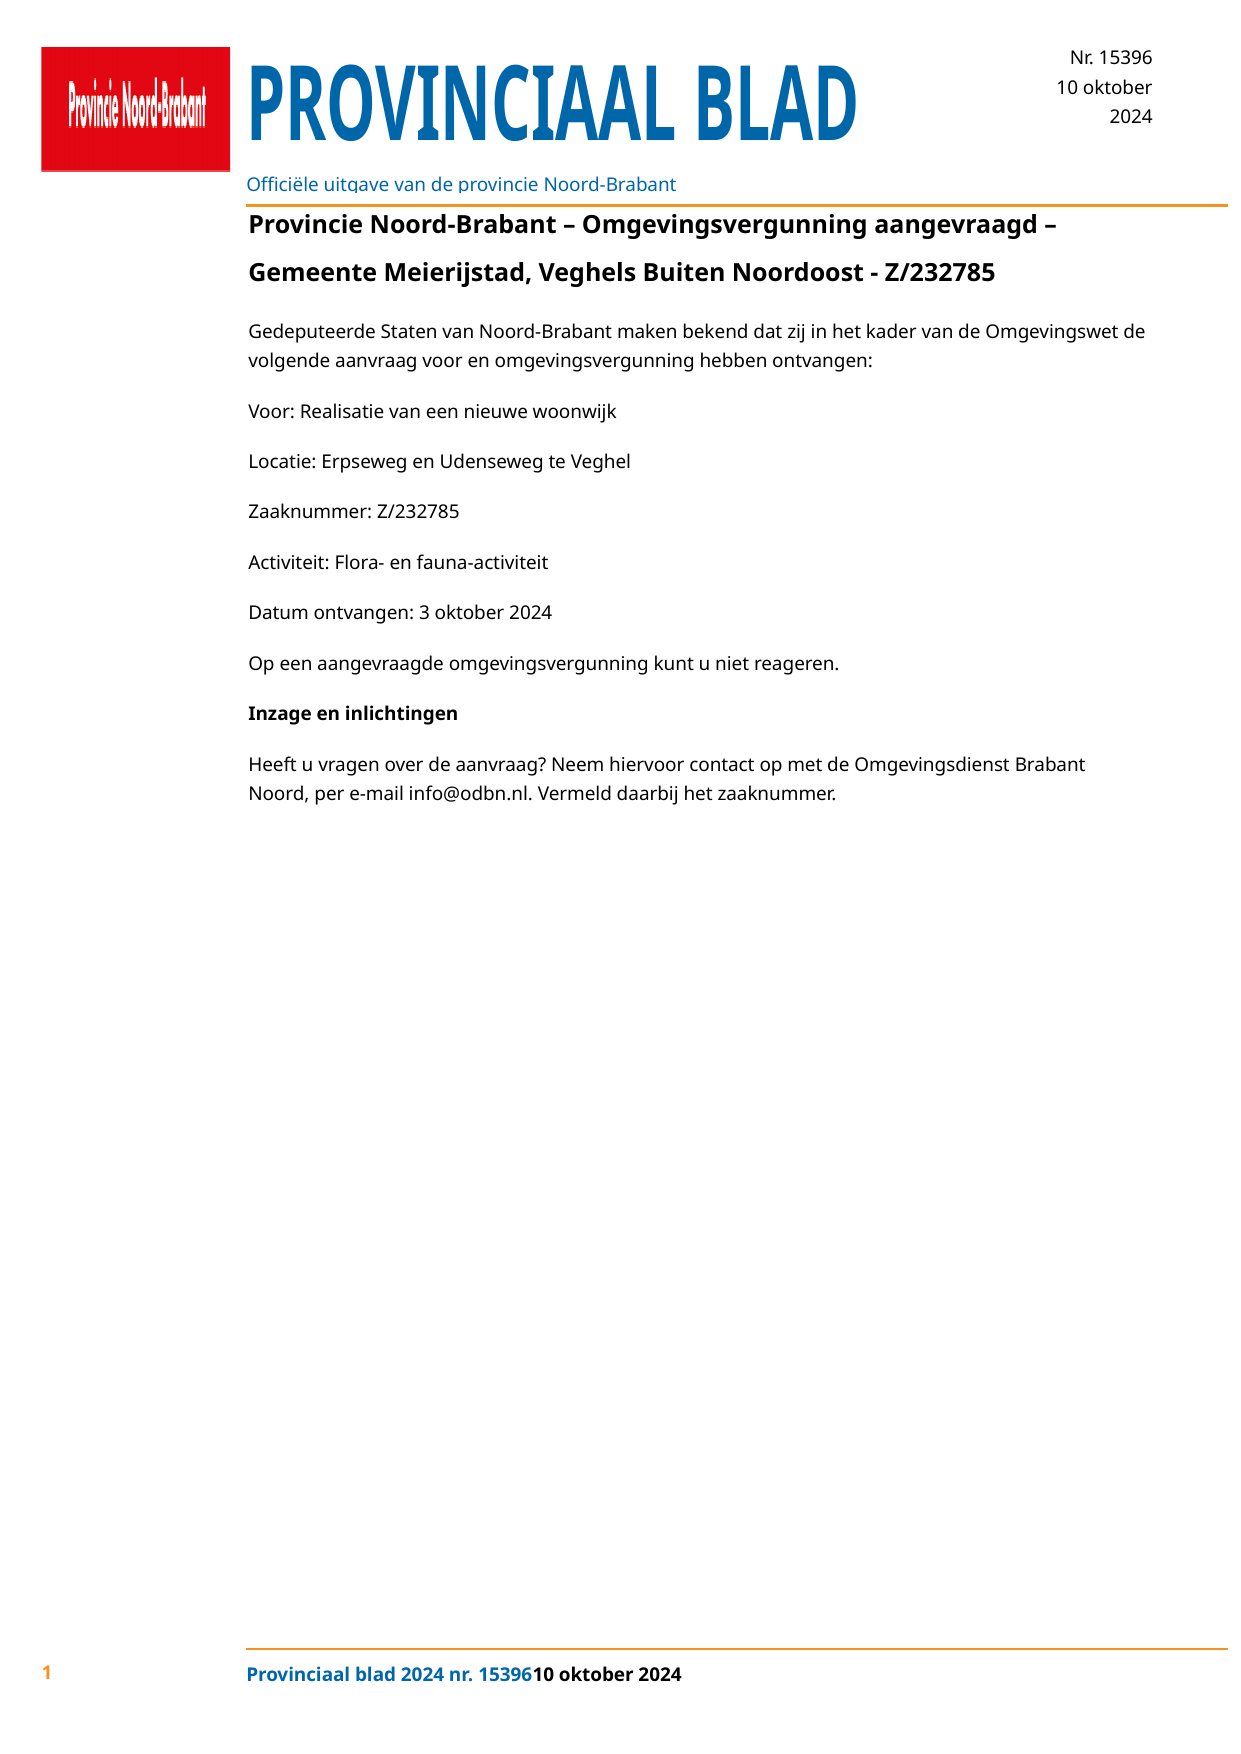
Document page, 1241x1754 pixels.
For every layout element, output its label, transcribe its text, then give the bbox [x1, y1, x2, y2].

text Gedeputeerde Staten van Noord-Brabant maken bekend dat zij in het kader van de Omgevingswet de volgende aanvraag voor en omgevingsvergunning hebben ontvangen: [248, 318, 1152, 373]
text Heeft u vragen over de aanvraag? Neem hiervoor contact op met de Omgevingsdienst Brabant Noord, per e-mail info@odbn.nl. Vermeld daarbij het zaaknummer. [248, 751, 1152, 806]
picture [41, 47, 231, 172]
text Activiteit: Flora- en fauna-activiteit [248, 549, 1152, 575]
text Provincie Noord-Brabant – Omgevingsvergunning aangevraagd – Gemeente Meierijstad, Veghels Buiten Noordoost - Z/232785 [248, 207, 1152, 288]
text Zaaknummer: Z/232785 [248, 499, 1152, 524]
text Voor: Realisatie van een nieuwe woonwijk [248, 398, 1152, 424]
text Inzage en inlichtingen [248, 700, 1152, 726]
text Locatie: Erpseweg en Udenseweg te Veghel [248, 448, 1152, 474]
text Datum ontvangen: 3 oktober 2024 [248, 599, 1152, 625]
text Op een aangevraagde omgevingsvergunning kunt u niet reageren. [248, 650, 1152, 676]
